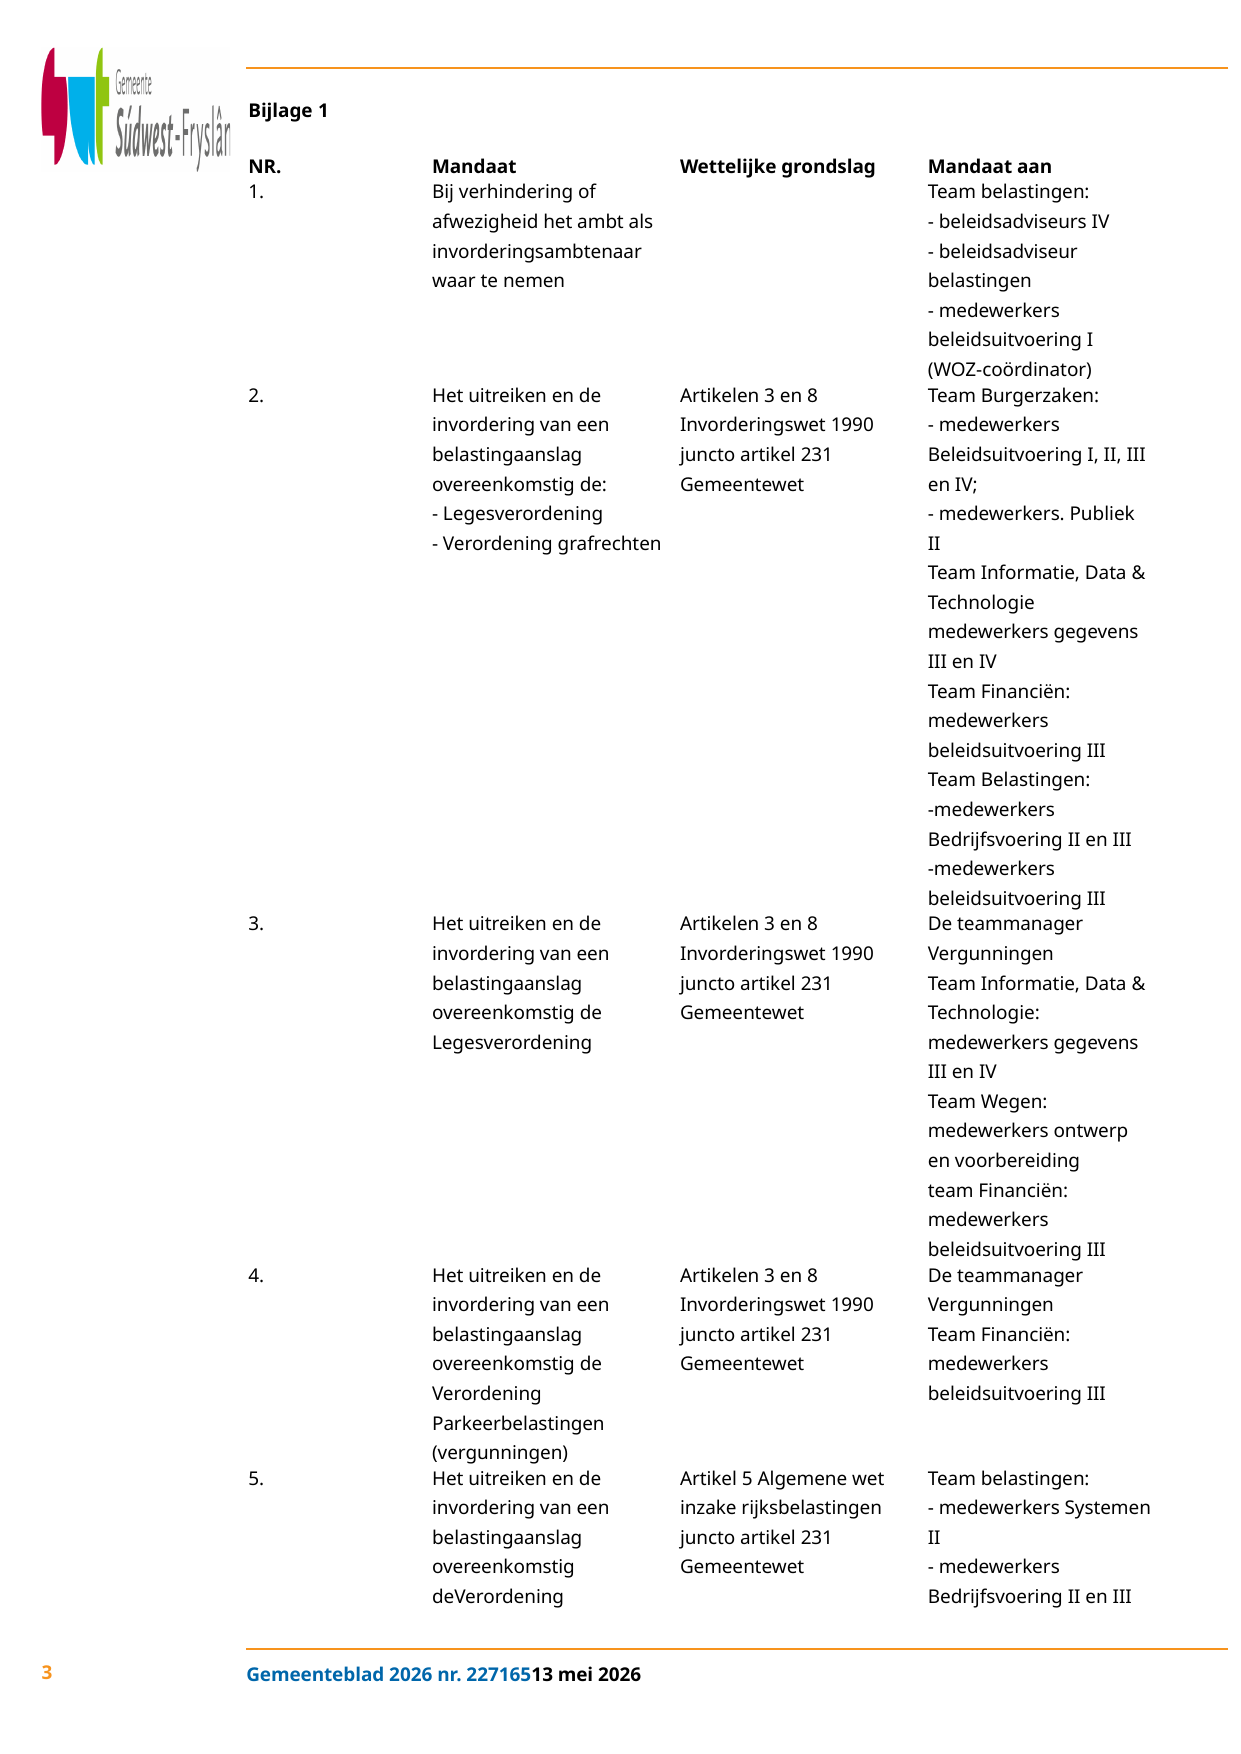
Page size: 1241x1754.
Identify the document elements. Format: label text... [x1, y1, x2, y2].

table_cell Artikel 5 Algemene wet inzake rijksbelastingen juncto artikel 231 Gemeentewet [680, 1465, 928, 1609]
table_cell Artikelen 3 en 8 Invorderingswet 1990 juncto artikel 231 Gemeentewet [680, 911, 928, 1262]
picture [41, 47, 231, 172]
table_cell Team belastingen: - medewerkers Systemen II - medewerkers Bedrijfsvoering II en III [928, 1465, 1152, 1609]
table_cell De teammanager Vergunningen Team Informatie, Data & Technologie: medewerkers gegevens III en IV Team Wegen: medewerkers ontwerp en voorbereiding team Financiën: medewerkers beleidsuitvoering III [928, 911, 1152, 1262]
table_cell [680, 179, 928, 382]
table_cell Het uitreiken en de invordering van een belastingaanslag overeenkomstig de Verordening Parkeerbelastingen (vergunningen) [432, 1262, 680, 1465]
table_cell 5. [248, 1465, 432, 1609]
table_cell 2. [248, 382, 432, 911]
table_header Mandaat aan [928, 153, 1152, 179]
table_header Wettelijke grondslag [680, 153, 928, 179]
table_cell Het uitreiken en de invordering van een belastingaanslag overeenkomstig de Legesverordening [432, 911, 680, 1262]
table_cell 3. [248, 911, 432, 1262]
table_cell Team belastingen: - beleidsadviseurs IV - beleidsadviseur belastingen - medewerkers beleidsuitvoering I (WOZ-coördinator) [928, 179, 1152, 382]
table_cell 4. [248, 1262, 432, 1465]
table_cell Artikelen 3 en 8 Invorderingswet 1990 juncto artikel 231 Gemeentewet [680, 382, 928, 911]
table_cell Bij verhindering of afwezigheid het ambt als invorderingsambtenaar waar te nemen [432, 179, 680, 382]
table_cell Team Burgerzaken: - medewerkers Beleidsuitvoering I, II, III en IV; - medewerkers. Publiek II Team Informatie, Data & Technologie medewerkers gegevens III en IV Team Financiën: medewerkers beleidsuitvoering III Team Belastingen: -medewerkers Bedrijfsvoering II en III -medewerkers beleidsuitvoering III [928, 382, 1152, 911]
table_cell Artikelen 3 en 8 Invorderingswet 1990 juncto artikel 231 Gemeentewet [680, 1262, 928, 1465]
table_cell Het uitreiken en de invordering van een belastingaanslag overeenkomstig deVerordening [432, 1465, 680, 1609]
table_cell 1. [248, 179, 432, 382]
table_header Mandaat [432, 153, 680, 179]
table_cell De teammanager Vergunningen Team Financiën: medewerkers beleidsuitvoering III [928, 1262, 1152, 1465]
table_cell Het uitreiken en de invordering van een belastingaanslag overeenkomstig de: - Legesverordening - Verordening grafrechten [432, 382, 680, 911]
text Bijlage 1 [248, 95, 1152, 123]
table_header NR. [248, 153, 432, 179]
